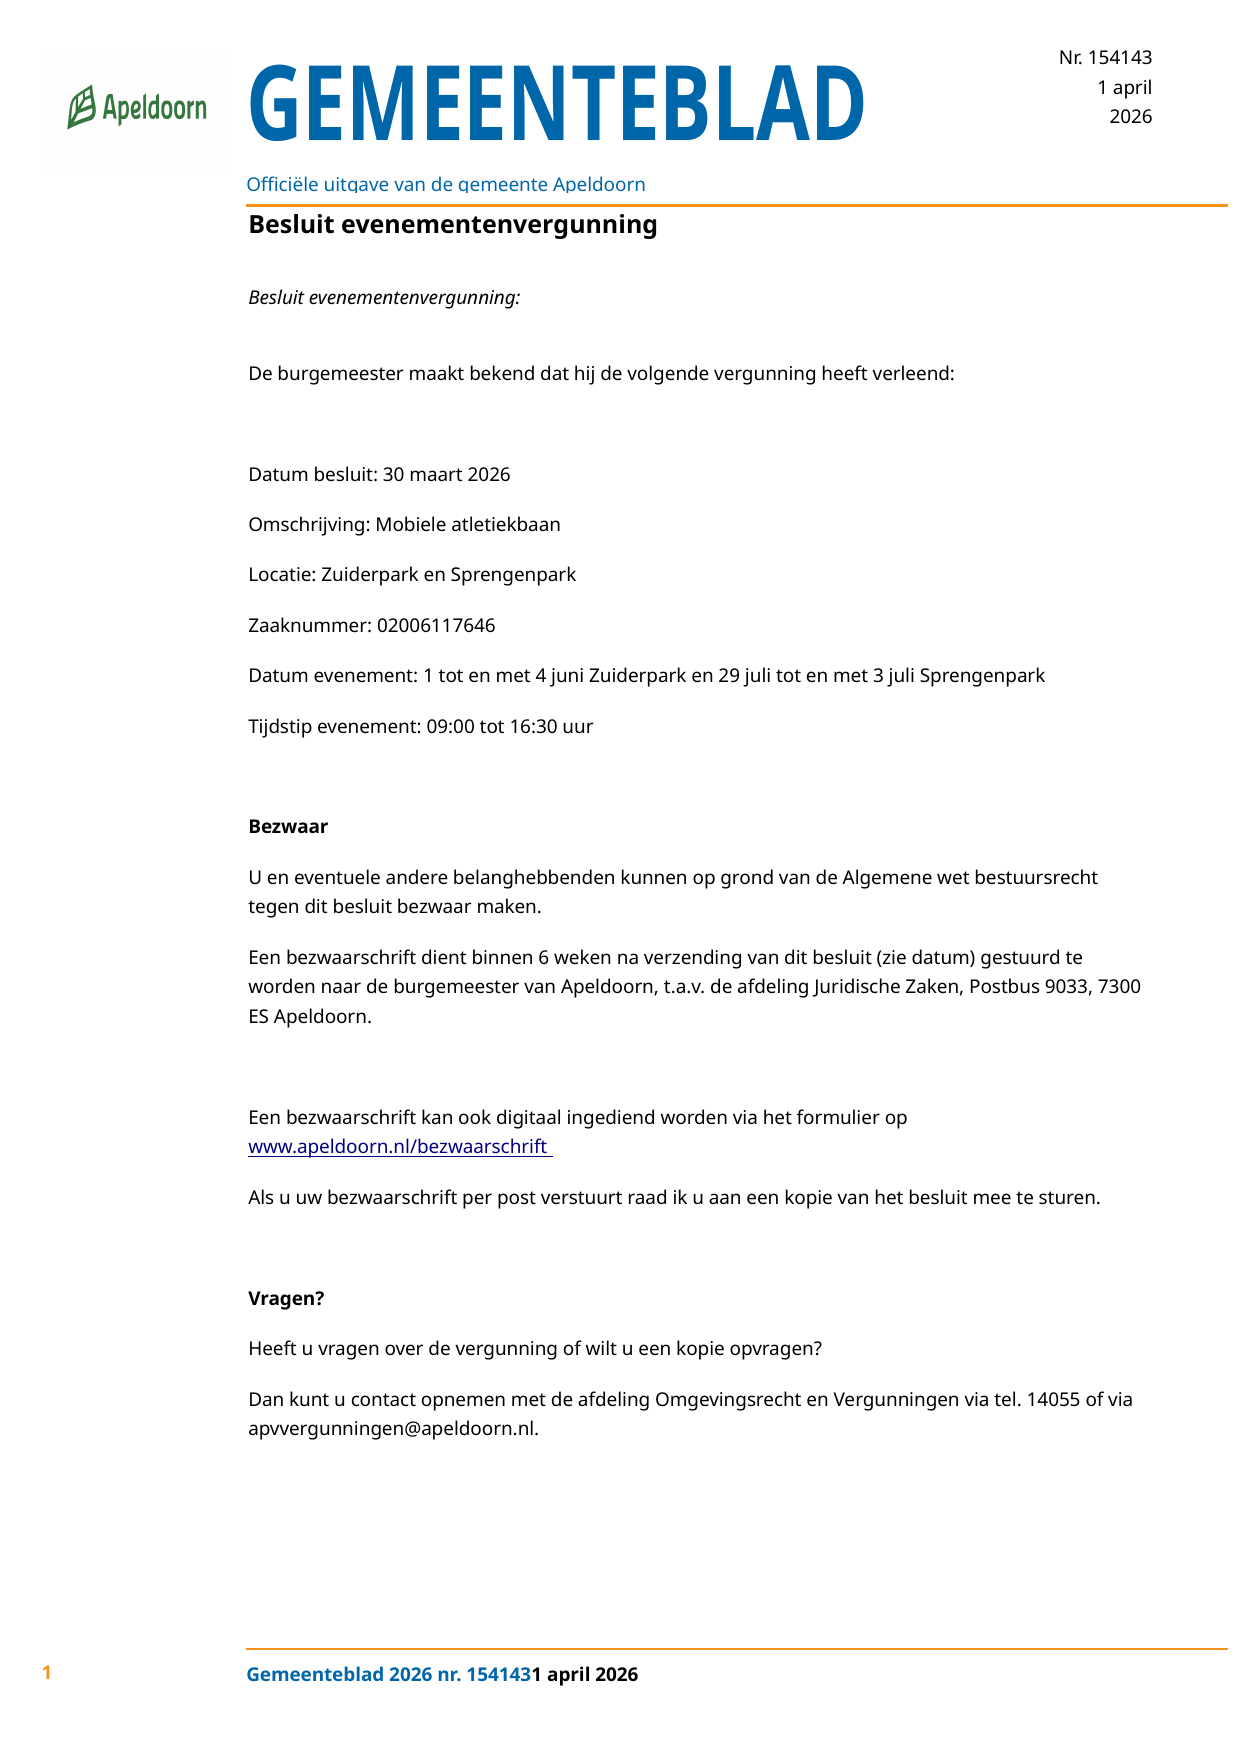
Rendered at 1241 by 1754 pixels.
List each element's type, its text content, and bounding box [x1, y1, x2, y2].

text Als u uw bezwaarschrift per post verstuurt raad ik u aan een kopie van het besluit mee te sturen. [248, 1184, 1152, 1210]
text Een bezwaarschrift dient binnen 6 weken na verzending van dit besluit (zie datum) gestuurd te worden naar de burgemeester van Apeldoorn, t.a.v. de afdeling Juridische Zaken, Postbus 9033, 7300 ES Apeldoorn. [248, 944, 1152, 1029]
picture [41, 47, 231, 172]
text Datum besluit: 30 maart 2026 [248, 461, 1152, 487]
text Vragen? [248, 1285, 1152, 1311]
text Dan kunt u contact opnemen met de afdeling Omgevingsrecht en Vergunningen via tel. 14055 of via apvvergunningen@apeldoorn.nl. [248, 1386, 1152, 1441]
text Tijdstip evenement: 09:00 tot 16:30 uur [248, 713, 1152, 739]
text U en eventuele andere belanghebbenden kunnen op grond van de Algemene wet bestuursrecht tegen dit besluit bezwaar maken. [248, 864, 1152, 919]
text Heeft u vragen over de vergunning of wilt u een kopie opvragen? [248, 1335, 1152, 1361]
text Zaaknummer: 02006117646 [248, 612, 1152, 638]
text Omschrijving: Mobiele atletiekbaan [248, 511, 1152, 537]
text Datum evenement: 1 tot en met 4 juni Zuiderpark en 29 juli tot en met 3 juli Sprengenpark [248, 662, 1152, 688]
text De burgemeester maakt bekend dat hij de volgende vergunning heeft verleend: [248, 360, 1152, 386]
text Locatie: Zuiderpark en Sprengenpark [248, 562, 1152, 587]
text Een bezwaarschrift kan ook digitaal ingediend worden via het formulier op www.apeldoorn.nl/bezwaarschrift [248, 1104, 1152, 1159]
text Besluit evenementenvergunning: [248, 284, 1152, 309]
text Bezwaar [248, 814, 1152, 839]
text Besluit evenementenvergunning [248, 207, 1152, 241]
